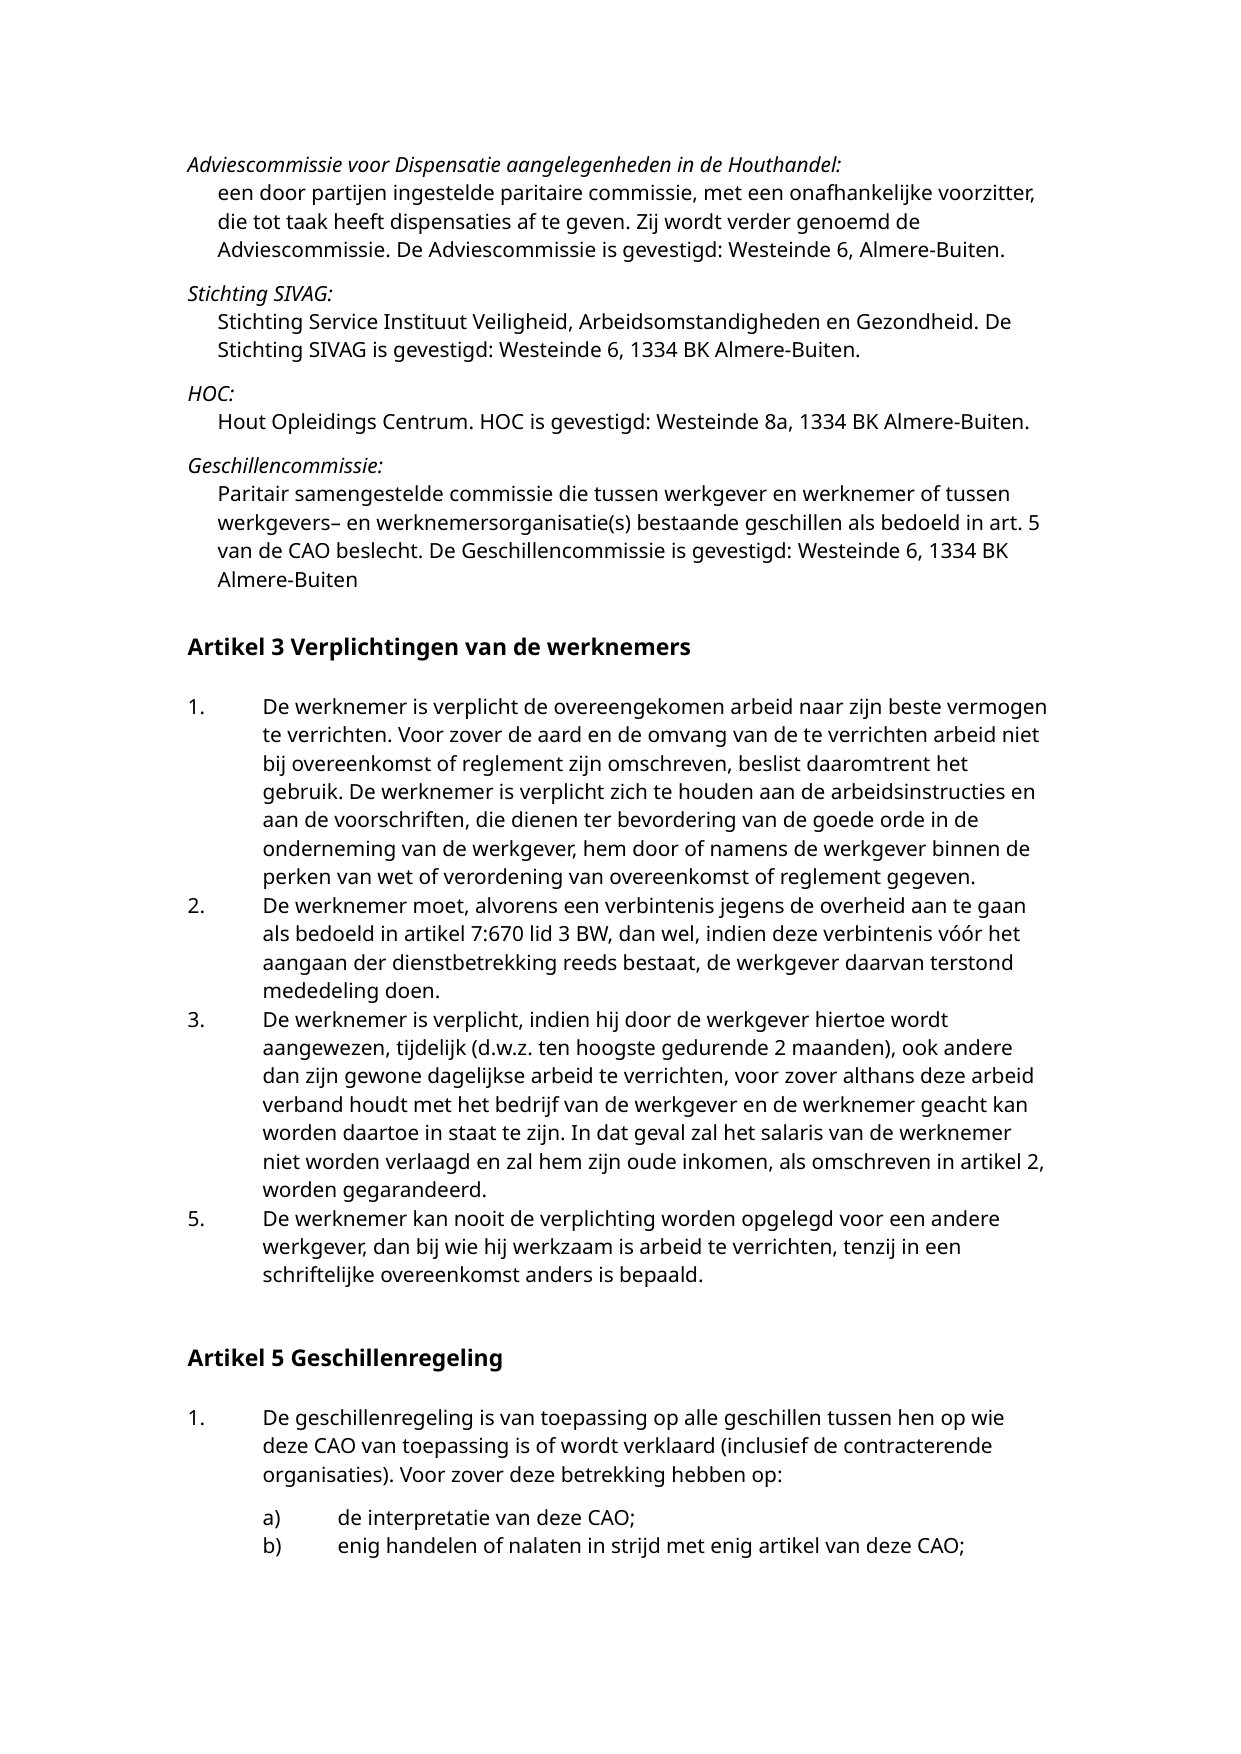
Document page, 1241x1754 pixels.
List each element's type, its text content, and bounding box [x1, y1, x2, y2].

text Paritair samengestelde commissie die tussen werkgever en werknemer of tussen werkgevers– en werknemersorganisatie(s) bestaande geschillen als bedoeld in art. 5 van de CAO beslecht. De Geschillencommissie is gevestigd: Westeinde 6, 1334 BK Almere-Buiten [217, 479, 1053, 593]
text een door partijen ingestelde paritaire commissie, met een onafhankelijke voorzitter, die tot taak heeft dispensaties af te geven. Zij wordt verder genoemd de Adviescommissie. De Adviescommissie is gevestigd: Westeinde 6, Almere-Buiten. [217, 178, 1053, 264]
text Geschillencommissie: [187, 451, 1053, 479]
subtitle Artikel 3 Verplichtingen van de werknemers [187, 631, 1053, 662]
list De werknemer is verplicht, indien hij door de werkgever hiertoe wordt aangewezen, tijdelijk (d.w.z. ten hoogste gedurende 2 maanden), ook andere dan zijn gewone dagelijkse arbeid te verrichten, voor zover althans deze arbeid verband houdt met het bedrijf van de werkgever en de werknemer geacht kan worden daartoe in staat te zijn. In dat geval zal het salaris van de werknemer niet worden verlaagd en zal hem zijn oude inkomen, als omschreven in artikel 2, worden gegarandeerd. [187, 1005, 1053, 1204]
subtitle Artikel 5 Geschillenregeling [187, 1342, 1053, 1373]
list De werknemer moet, alvorens een verbintenis jegens de overheid aan te gaan als bedoeld in artikel 7:670 lid 3 BW, dan wel, indien deze verbintenis vóór het aangaan der dienstbetrekking reeds bestaat, de werkgever daarvan terstond mededeling doen. [187, 891, 1053, 1005]
list De werknemer is verplicht de overeengekomen arbeid naar zijn beste vermogen te verrichten. Voor zover de aard en de omvang van de te verrichten arbeid niet bij overeenkomst of reglement zijn omschreven, beslist daaromtrent het gebruik. De werknemer is verplicht zich te houden aan de arbeidsinstructies en aan de voorschriften, die dienen ter bevordering van de goede orde in de onderneming van de werkgever, hem door of namens de werkgever binnen de perken van wet of verordening van overeenkomst of reglement gegeven. [187, 692, 1053, 891]
list De geschillenregeling is van toepassing op alle geschillen tussen hen op wie deze CAO van toepassing is of wordt verklaard (inclusief de contracterende organisaties). Voor zover deze betrekking hebben op: [187, 1403, 1053, 1488]
text Stichting SIVAG: [187, 279, 1053, 307]
text Hout Opleidings Centrum. HOC is gevestigd: Westeinde 8a, 1334 BK Almere-Buiten. [217, 407, 1053, 436]
text HOC: [187, 379, 1053, 407]
list De werknemer kan nooit de verplichting worden opgelegd voor een andere werkgever, dan bij wie hij werkzaam is arbeid te verrichten, tenzij in een schriftelijke overeenkomst anders is bepaald. [187, 1204, 1053, 1289]
list de interpretatie van deze CAO; [262, 1503, 1053, 1532]
text Adviescommissie voor Dispensatie aangelegenheden in de Houthandel: [187, 150, 1053, 178]
text Stichting Service Instituut Veiligheid, Arbeidsomstandigheden en Gezondheid. De Stichting SIVAG is gevestigd: Westeinde 6, 1334 BK Almere-Buiten. [217, 307, 1053, 364]
list enig handelen of nalaten in strijd met enig artikel van deze CAO; [262, 1532, 1053, 1560]
